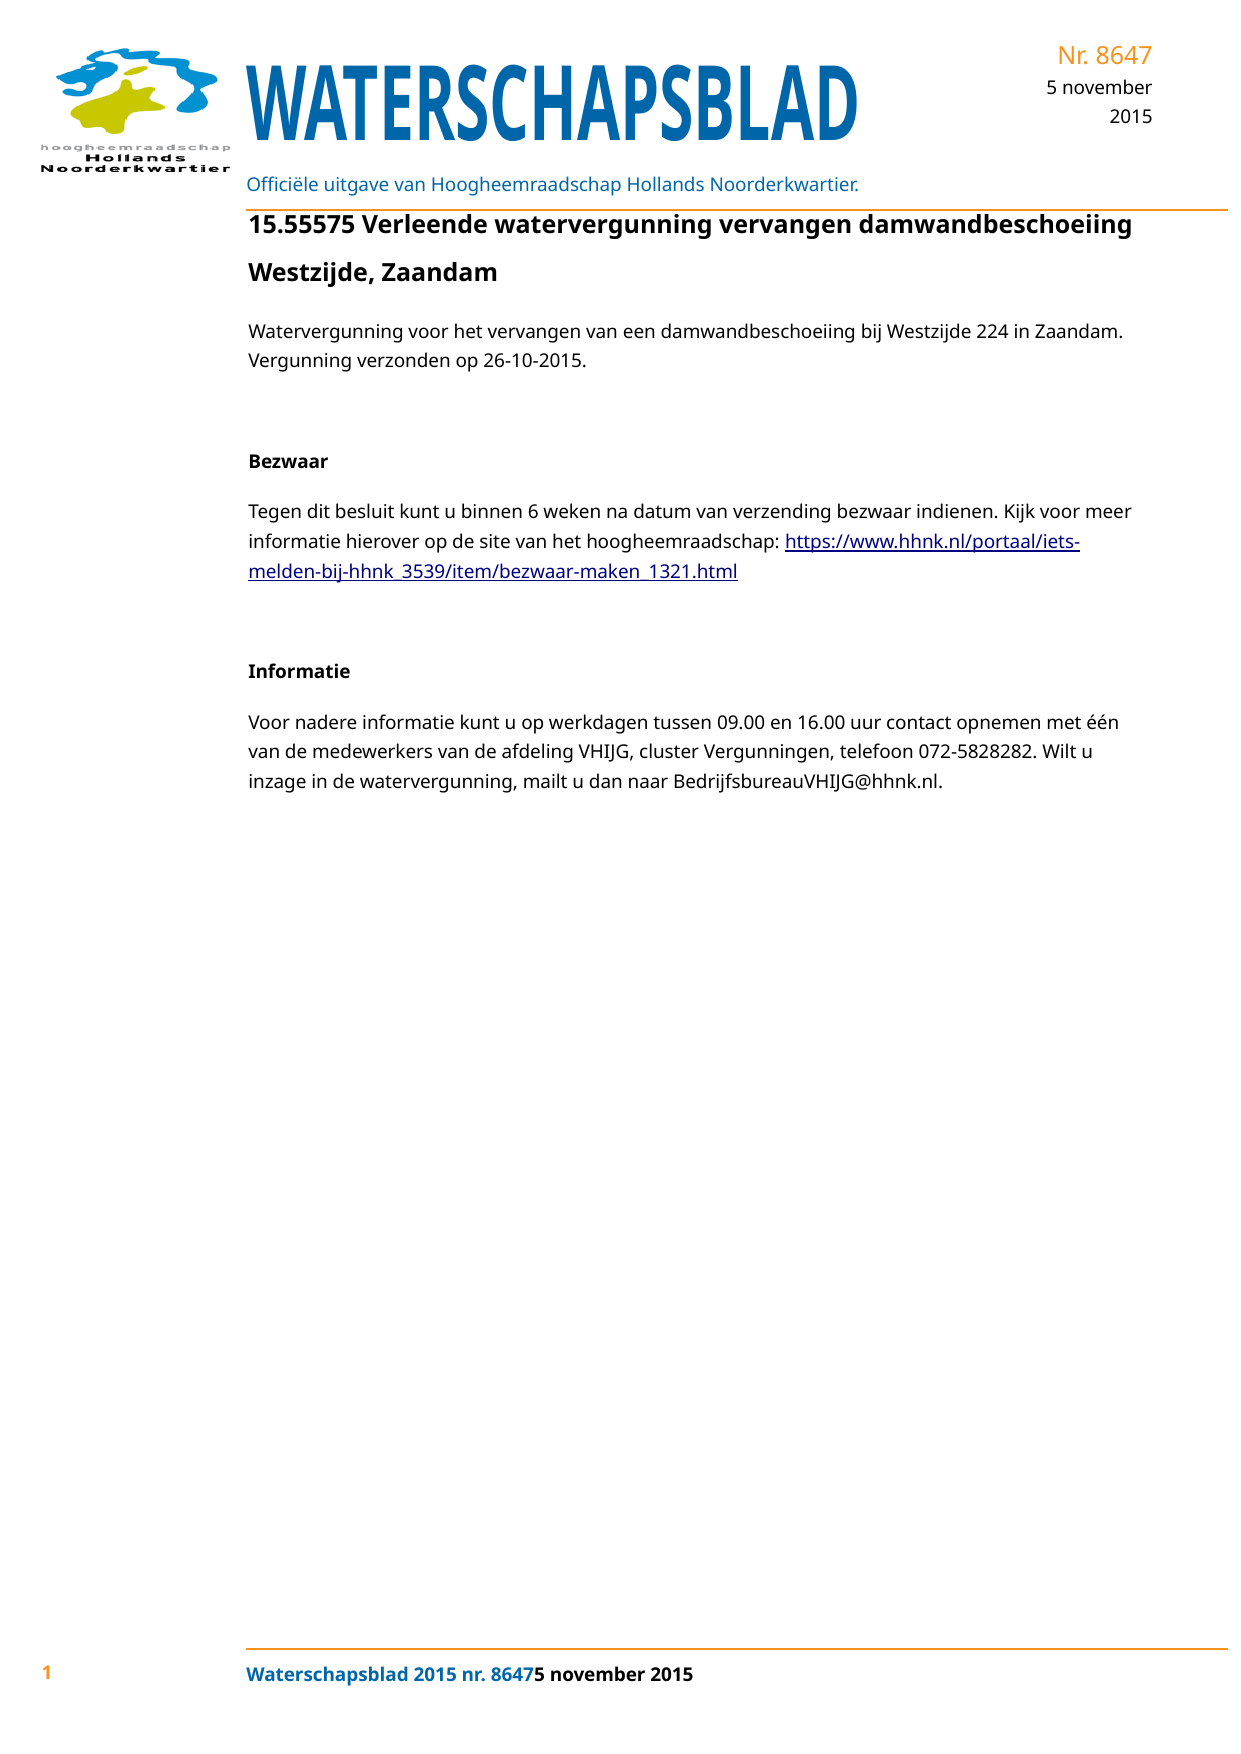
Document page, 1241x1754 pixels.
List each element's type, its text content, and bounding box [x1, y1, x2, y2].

text Tegen dit besluit kunt u binnen 6 weken na datum van verzending bezwaar indienen. Kijk voor meer informatie hierover op de site van het hoogheemraadschap: https://www.hhnk.nl/portaal/iets-melden-bij-hhnk_3539/item/bezwaar-maken_1321.html [248, 499, 1152, 584]
text Informatie [248, 659, 1152, 684]
text Voor nadere informatie kunt u op werkdagen tussen 09.00 en 16.00 uur contact opnemen met één van de medewerkers van de afdeling VHIJG, cluster Vergunningen, telefoon 072-5828282. Wilt u inzage in de watervergunning, mailt u dan naar BedrijfsbureauVHIJG@hhnk.nl. [248, 709, 1152, 794]
text 15.55575 Verleende watervergunning vervangen damwandbeschoeiing Westzijde, Zaandam [248, 211, 1152, 288]
text Watervergunning voor het vervangen van een damwandbeschoeiing bij Westzijde 224 in Zaandam. Vergunning verzonden op 26-10-2015. [248, 318, 1152, 373]
text Bezwaar [248, 448, 1152, 474]
picture [41, 47, 231, 172]
